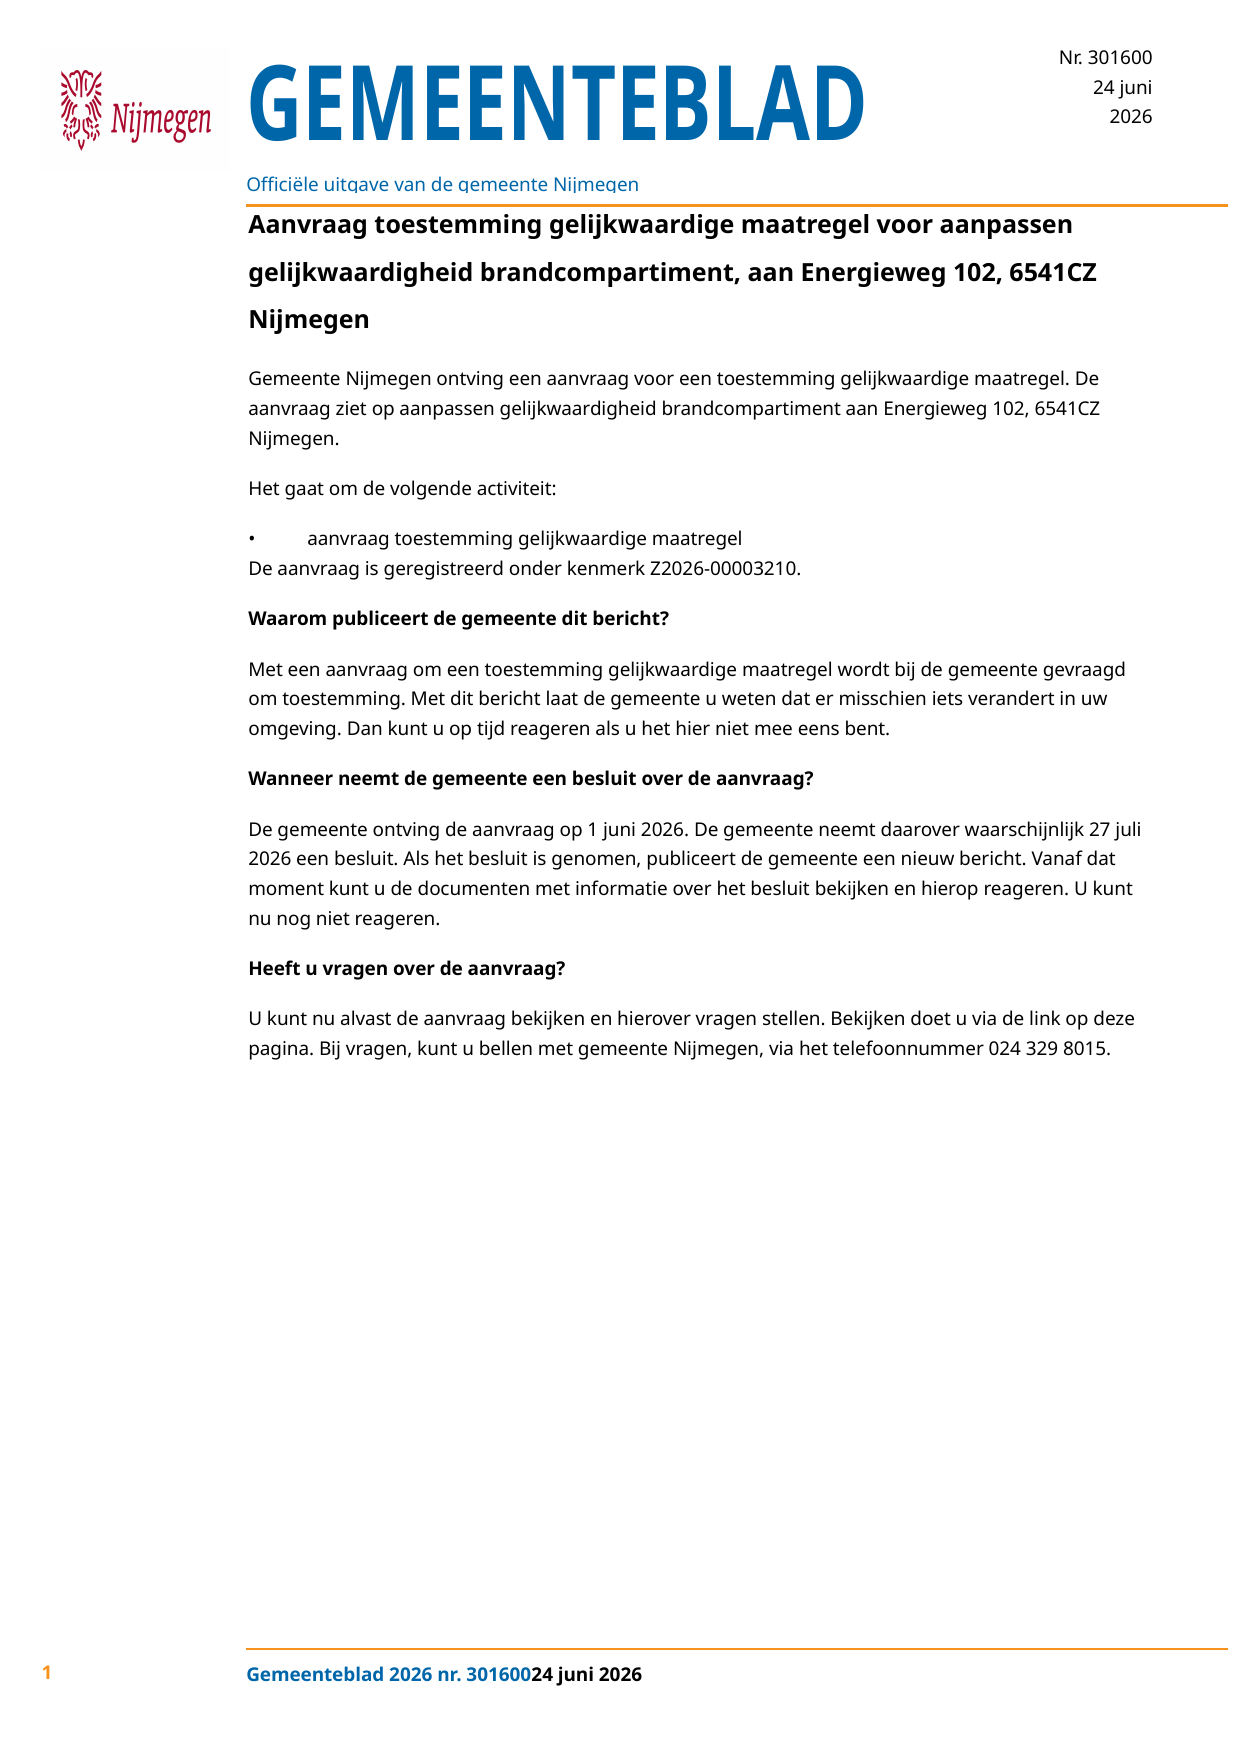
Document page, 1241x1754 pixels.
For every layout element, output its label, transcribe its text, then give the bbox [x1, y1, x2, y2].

list aanvraag toestemming gelijkwaardige maatregel [248, 526, 1152, 551]
text Heeft u vragen over de aanvraag? [248, 955, 1152, 981]
text De aanvraag is geregistreerd onder kenmerk Z2026-00003210. [248, 555, 1152, 581]
text Waarom publiceert de gemeente dit bericht? [248, 606, 1152, 631]
text Het gaat om de volgende activiteit: [248, 475, 1152, 501]
text Wanneer neemt de gemeente een besluit over de aanvraag? [248, 766, 1152, 791]
text De gemeente ontving de aanvraag op 1 juni 2026. De gemeente neemt daarover waarschijnlijk 27 juli 2026 een besluit. Als het besluit is genomen, publiceert de gemeente een nieuw bericht. Vanaf dat moment kunt u de documenten met informatie over het besluit bekijken en hierop reageren. U kunt nu nog niet reageren. [248, 816, 1152, 930]
text Aanvraag toestemming gelijkwaardige maatregel voor aanpassen gelijkwaardigheid brandcompartiment, aan Energieweg 102, 6541CZ Nijmegen [248, 207, 1152, 336]
text U kunt nu alvast de aanvraag bekijken en hierover vragen stellen. Bekijken doet u via de link op deze pagina. Bij vragen, kunt u bellen met gemeente Nijmegen, via het telefoonnummer 024 329 8015. [248, 1006, 1152, 1061]
text Gemeente Nijmegen ontving een aanvraag voor een toestemming gelijkwaardige maatregel. De aanvraag ziet op aanpassen gelijkwaardigheid brandcompartiment aan Energieweg 102, 6541CZ Nijmegen. [248, 366, 1152, 450]
picture [41, 47, 231, 172]
text Met een aanvraag om een toestemming gelijkwaardige maatregel wordt bij de gemeente gevraagd om toestemming. Met dit bericht laat de gemeente u weten dat er misschien iets verandert in uw omgeving. Dan kunt u op tijd reageren als u het hier niet mee eens bent. [248, 656, 1152, 741]
